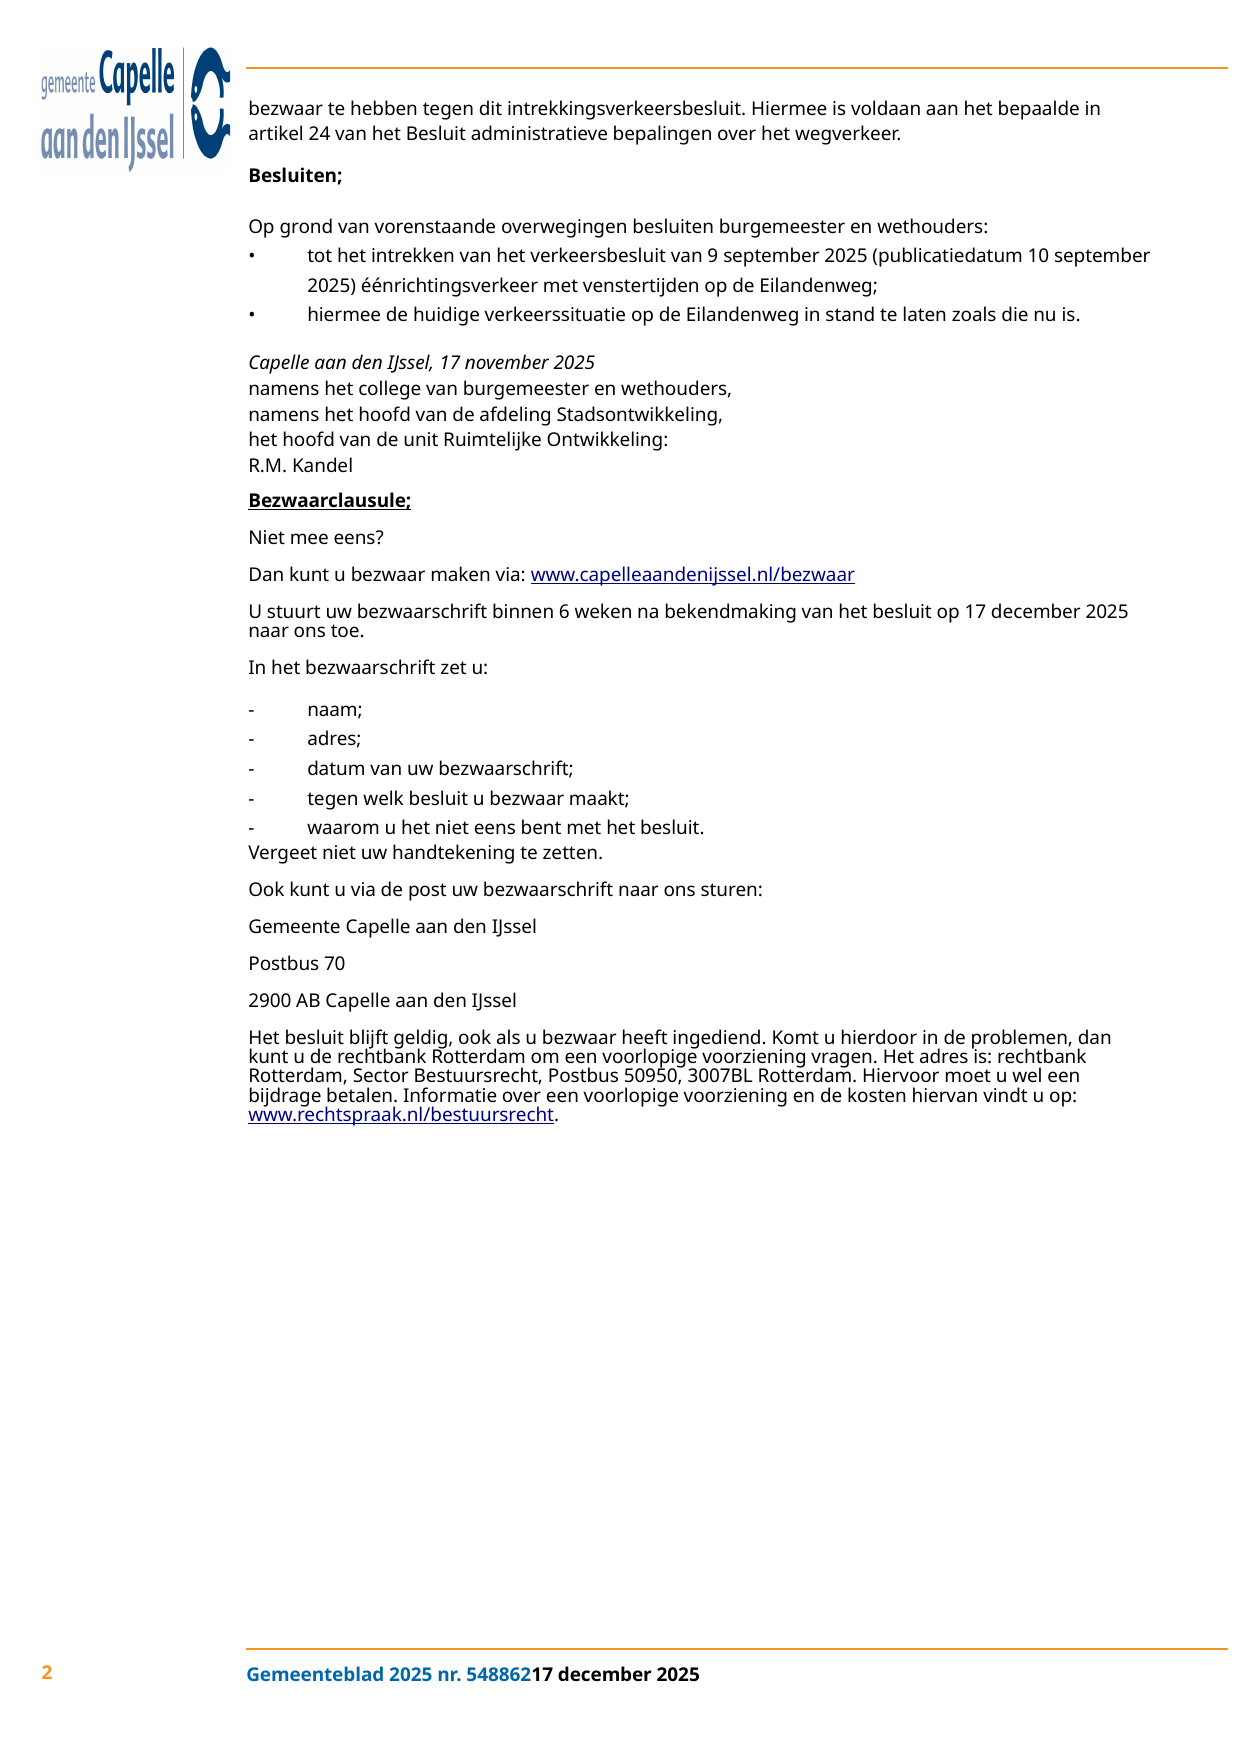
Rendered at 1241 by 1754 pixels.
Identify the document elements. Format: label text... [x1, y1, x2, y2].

text Ook kunt u via de post uw bezwaarschrift naar ons sturen: [248, 881, 1152, 900]
text Bezwaarclausule; [248, 492, 1152, 511]
list naam; [248, 696, 1152, 722]
text 2900 AB Capelle aan den IJssel [248, 992, 1152, 1011]
list tot het intrekken van het verkeersbesluit van 9 september 2025 (publicatiedatum 10 september 2025) éénrichtingsverkeer met venstertijden op de Eilandenweg; [248, 242, 1152, 298]
list hiermee de huidige verkeerssituatie op de Eilandenweg in stand te laten zoals die nu is. [248, 302, 1152, 327]
text bezwaar te hebben tegen dit intrekkingsverkeersbesluit. Hiermee is voldaan aan het bepaalde in artikel 24 van het Besluit administratieve bepalingen over het wegverkeer. [248, 95, 1152, 146]
text In het bezwaarschrift zet u: [248, 659, 1152, 678]
text Vergeet niet uw handtekening te zetten. [248, 844, 1152, 863]
text Besluiten; [248, 162, 1152, 188]
list waarom u het niet eens bent met het besluit. [248, 814, 1152, 840]
text U stuurt uw bezwaarschrift binnen 6 weken na bekendmaking van het besluit op 17 december 2025 naar ons toe. [248, 603, 1152, 641]
text Het besluit blijft geldig, ook als u bezwaar heeft ingediend. Komt u hierdoor in de problemen, dan kunt u de rechtbank Rotterdam om een voorlopige voorziening vragen. Het adres is: rechtbank Rotterdam, Sector Bestuursrecht, Postbus 50950, 3007BL Rotterdam. Hiervoor moet u wel een bijdrage betalen. Informatie over een voorlopige voorziening en de kosten hiervan vindt u op: www.rechtspraak.nl/bestuursrecht. [248, 1029, 1152, 1125]
text Gemeente Capelle aan den IJssel [248, 918, 1152, 937]
text Postbus 70 [248, 955, 1152, 974]
text Capelle aan den IJssel, 17 november 2025 [248, 349, 1152, 375]
text namens het hoofd van de afdeling Stadsontwikkeling, [248, 401, 1152, 427]
text het hoofd van de unit Ruimtelijke Ontwikkeling: [248, 427, 1152, 452]
text R.M. Kandel [248, 452, 1152, 478]
text namens het college van burgemeester en wethouders, [248, 375, 1152, 401]
list adres; [248, 726, 1152, 751]
text Op grond van vorenstaande overwegingen besluiten burgemeester en wethouders: [248, 213, 1152, 239]
text Niet mee eens? [248, 529, 1152, 548]
list tegen welk besluit u bezwaar maakt; [248, 785, 1152, 810]
text Dan kunt u bezwaar maken via: www.capelleaandenijssel.nl/bezwaar [248, 566, 1152, 585]
list datum van uw bezwaarschrift; [248, 755, 1152, 781]
picture [41, 47, 231, 172]
